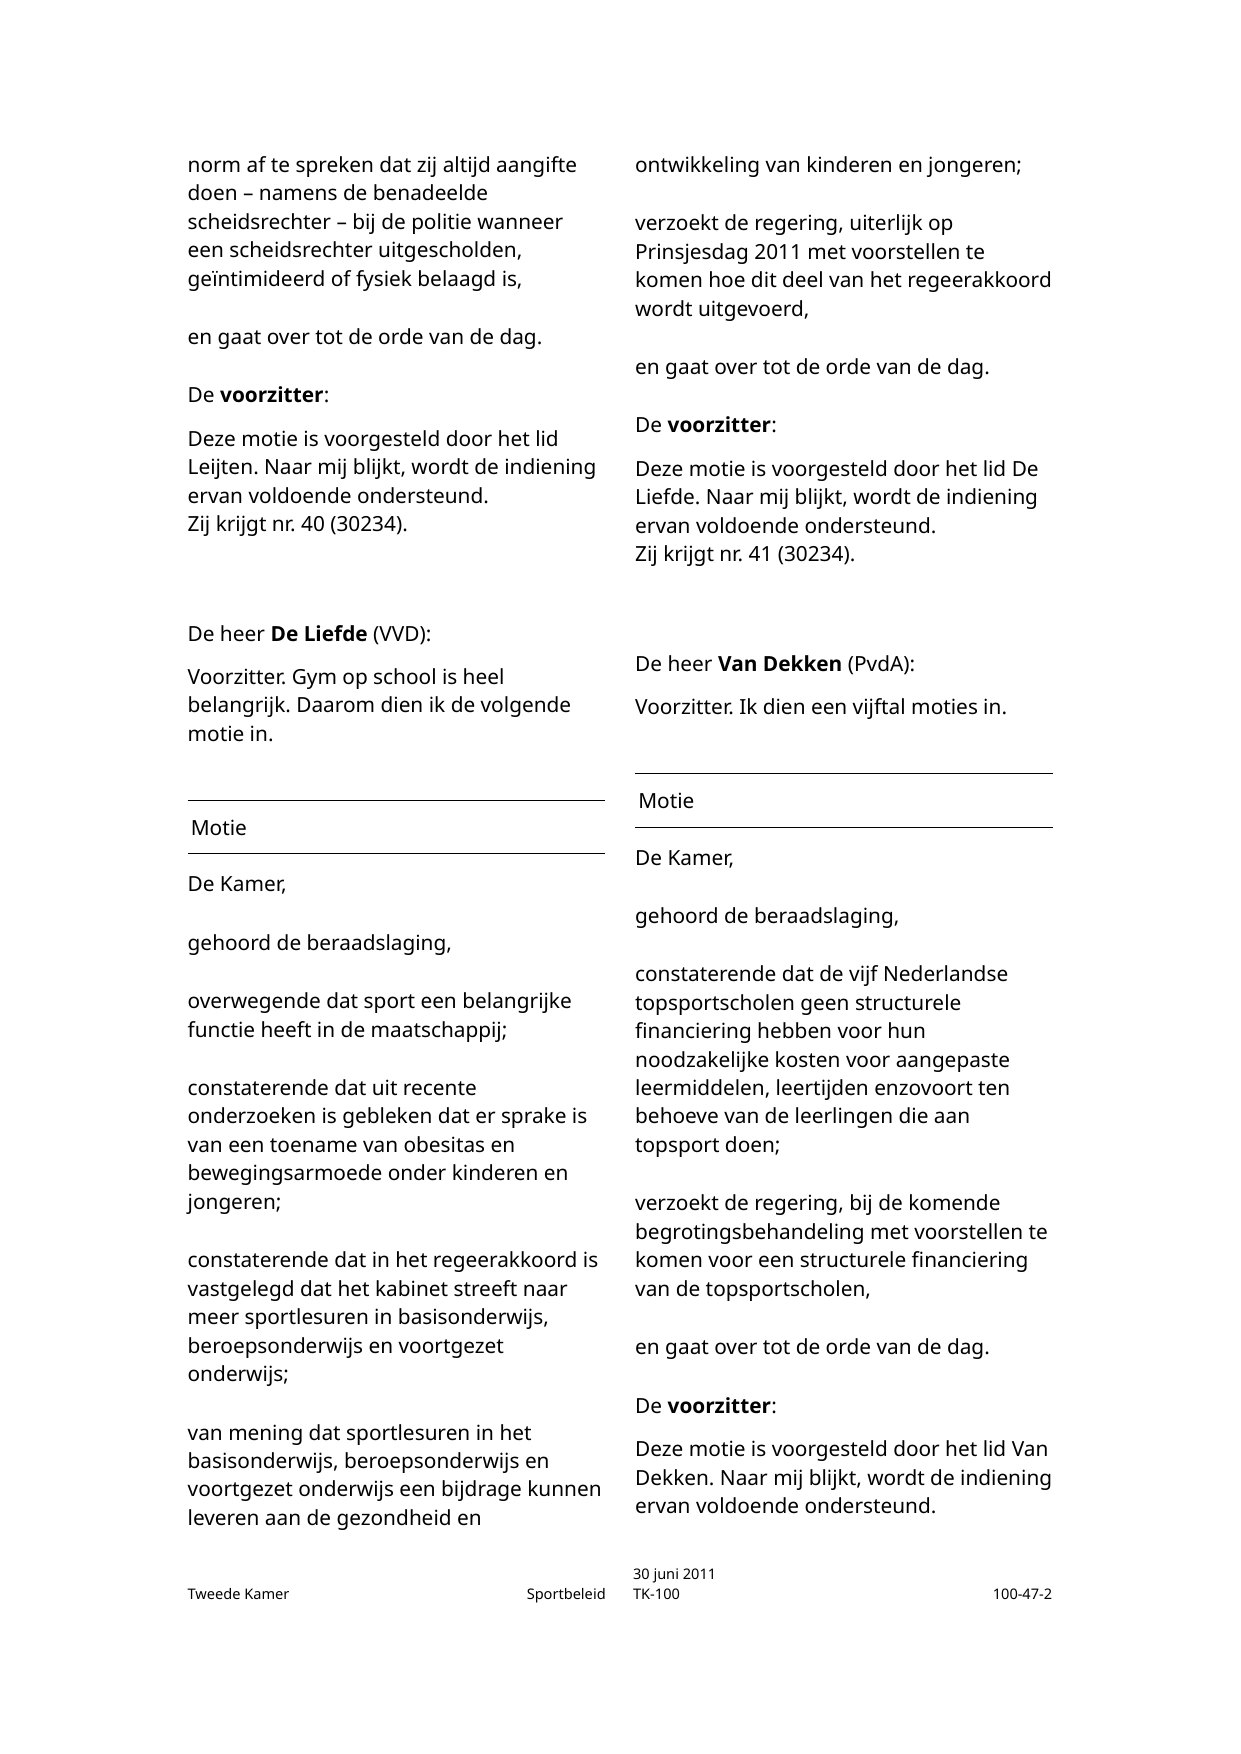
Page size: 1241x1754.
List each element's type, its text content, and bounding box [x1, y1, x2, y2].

text De Kamer, [187, 869, 605, 898]
text van mening dat sportlesuren in het basisonderwijs, beroepsonderwijs en voortgezet onderwijs een bijdrage kunnen leveren aan de gezondheid en [187, 1418, 605, 1531]
text norm af te spreken dat zij altijd aangifte doen – namens de benadeelde scheidsrechter – bij de politie wanneer een scheidsrechter uitgescholden, geïntimideerd of fysiek belaagd is, [187, 150, 605, 292]
text verzoekt de regering, uiterlijk op Prinsjesdag 2011 met voorstellen te komen hoe dit deel van het regeerakkoord wordt uitgevoerd, [635, 208, 1053, 322]
text  [635, 598, 1053, 626]
text gehoord de beraadslaging, [187, 928, 605, 956]
text De voorzitter: [187, 381, 605, 409]
text Voorzitter. Gym op school is heel belangrijk. Daarom dien ik de volgende motie in. [187, 662, 605, 747]
text Deze motie is voorgesteld door het lid Van Dekken. Naar mij blijkt, wordt de indiening ervan voldoende ondersteund. [635, 1434, 1053, 1519]
subtitle Motie [635, 774, 1053, 827]
text constaterende dat uit recente onderzoeken is gebleken dat er sprake is van een toename van obesitas en bewegingsarmoede onder kinderen en jongeren; [187, 1073, 605, 1215]
text Zij krijgt nr. 41 (30234). [635, 539, 1053, 568]
text De voorzitter: [635, 411, 1053, 439]
text en gaat over tot de orde van de dag. [187, 322, 605, 351]
text en gaat over tot de orde van de dag. [635, 352, 1053, 381]
text Voorzitter. Ik dien een vijftal moties in. [635, 692, 1053, 721]
text overwegende dat sport een belangrijke functie heeft in de maatschappij; [187, 986, 605, 1043]
text verzoekt de regering, bij de komende begrotingsbehandeling met voorstellen te komen voor een structurele financiering van de topsportscholen, [635, 1188, 1053, 1302]
subtitle Motie [187, 801, 605, 854]
text ontwikkeling van kinderen en jongeren; [635, 150, 1053, 178]
text De heer Van Dekken (PvdA): [635, 649, 1053, 677]
text De Kamer, [635, 843, 1053, 871]
text gehoord de beraadslaging, [635, 901, 1053, 929]
text constaterende dat de vijf Nederlandse topsportscholen geen structurele financiering hebben voor hun noodzakelijke kosten voor aangepaste leermiddelen, leertijden enzovoort ten behoeve van de leerlingen die aan topsport doen; [635, 959, 1053, 1158]
text De voorzitter: [635, 1391, 1053, 1419]
text De heer De Liefde (VVD): [187, 619, 605, 647]
text Deze motie is voorgesteld door het lid De Liefde. Naar mij blijkt, wordt de indiening ervan voldoende ondersteund. [635, 454, 1053, 539]
text en gaat over tot de orde van de dag. [635, 1332, 1053, 1361]
text constaterende dat in het regeerakkoord is vastgelegd dat het kabinet streeft naar meer sportlesuren in basisonderwijs, beroepsonderwijs en voortgezet onderwijs; [187, 1245, 605, 1388]
text Deze motie is voorgesteld door het lid Leijten. Naar mij blijkt, wordt de indiening ervan voldoende ondersteund. [187, 424, 605, 509]
text Zij krijgt nr. 40 (30234). [187, 509, 605, 538]
text  [187, 568, 605, 596]
